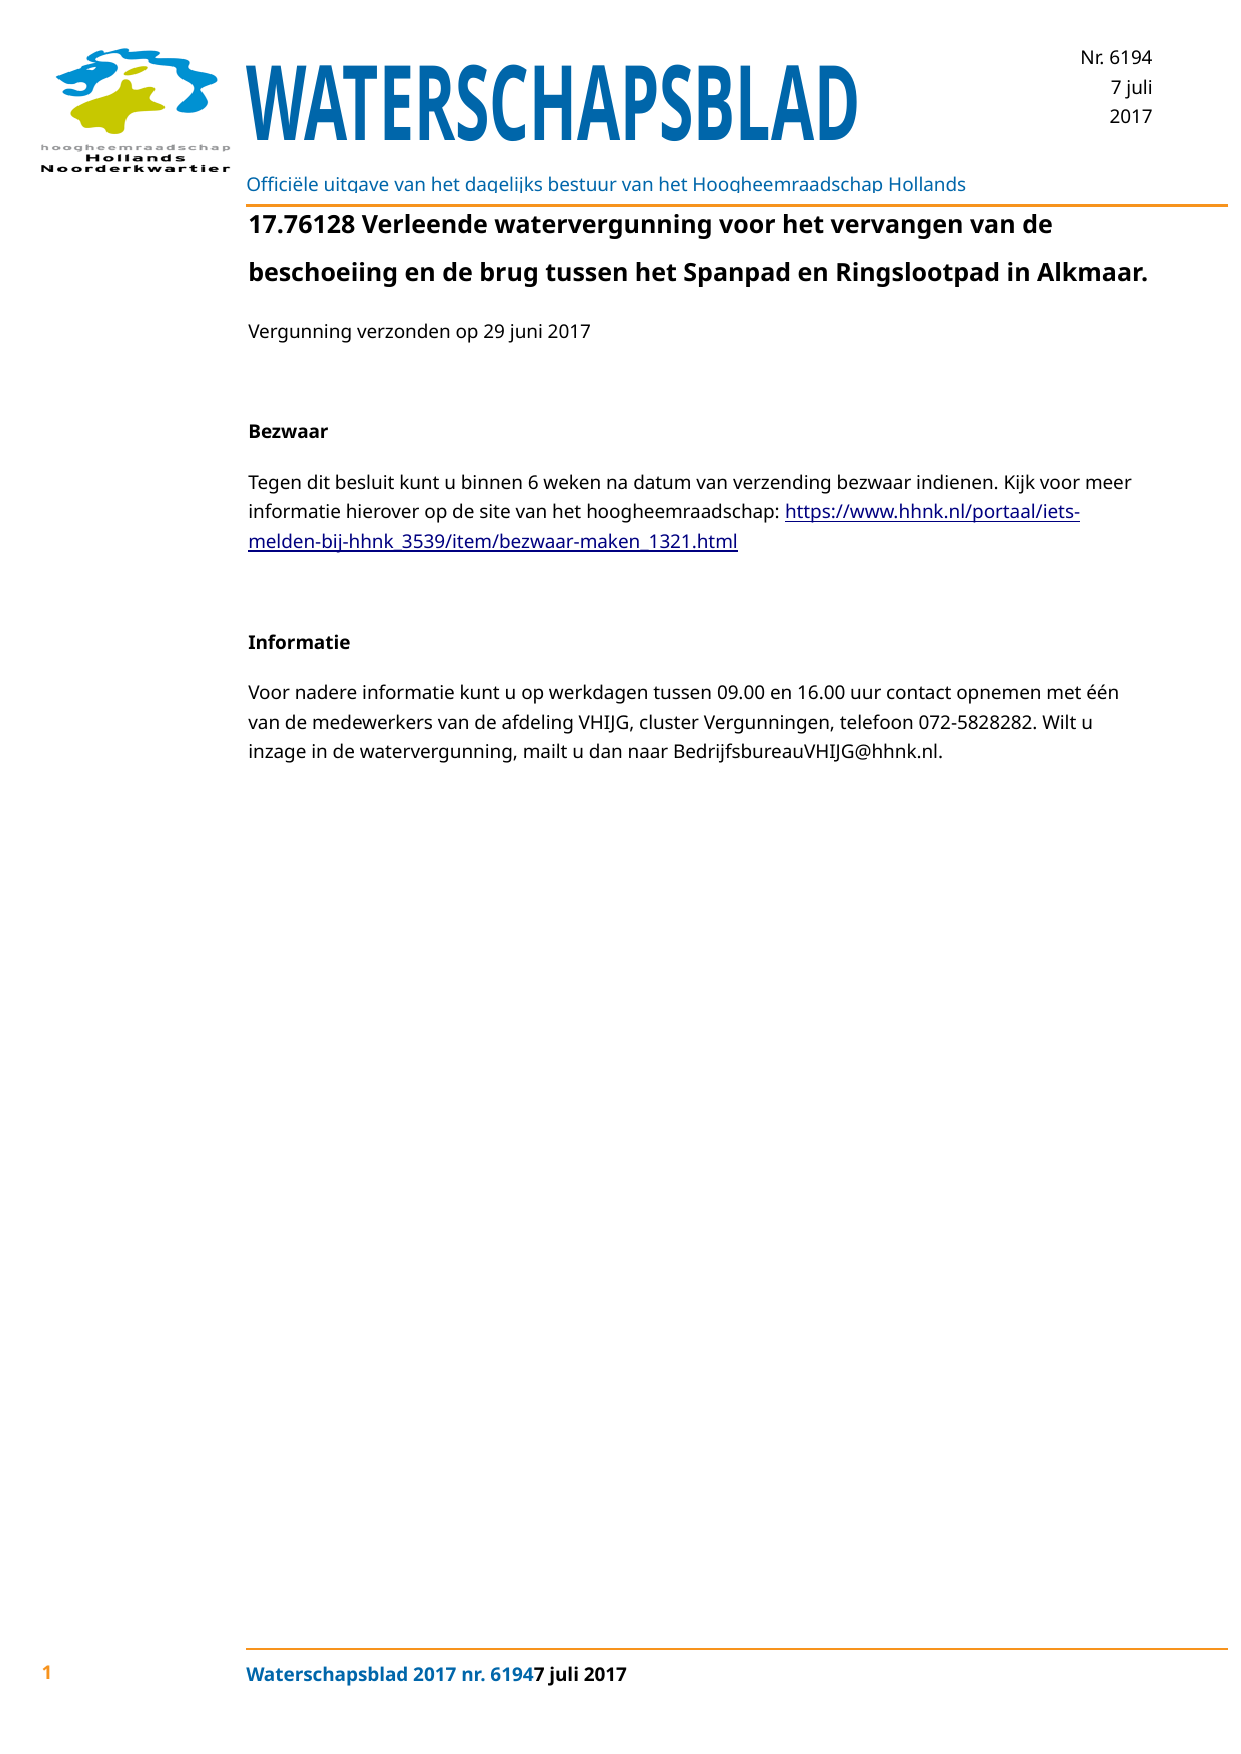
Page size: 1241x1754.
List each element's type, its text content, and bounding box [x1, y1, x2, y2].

text Informatie [248, 629, 1152, 655]
text Vergunning verzonden op 29 juni 2017 [248, 318, 1152, 344]
text Voor nadere informatie kunt u op werkdagen tussen 09.00 en 16.00 uur contact opnemen met één van de medewerkers van de afdeling VHIJG, cluster Vergunningen, telefoon 072-5828282. Wilt u inzage in de watervergunning, mailt u dan naar BedrijfsbureauVHIJG@hhnk.nl. [248, 679, 1152, 764]
text Tegen dit besluit kunt u binnen 6 weken na datum van verzending bezwaar indienen. Kijk voor meer informatie hierover op de site van het hoogheemraadschap: https://www.hhnk.nl/portaal/iets-melden-bij-hhnk_3539/item/bezwaar-maken_1321.html [248, 469, 1152, 554]
text 17.76128 Verleende watervergunning voor het vervangen van de beschoeiing en de brug tussen het Spanpad en Ringslootpad in Alkmaar. [248, 207, 1152, 288]
text Bezwaar [248, 419, 1152, 444]
picture [41, 47, 231, 172]
